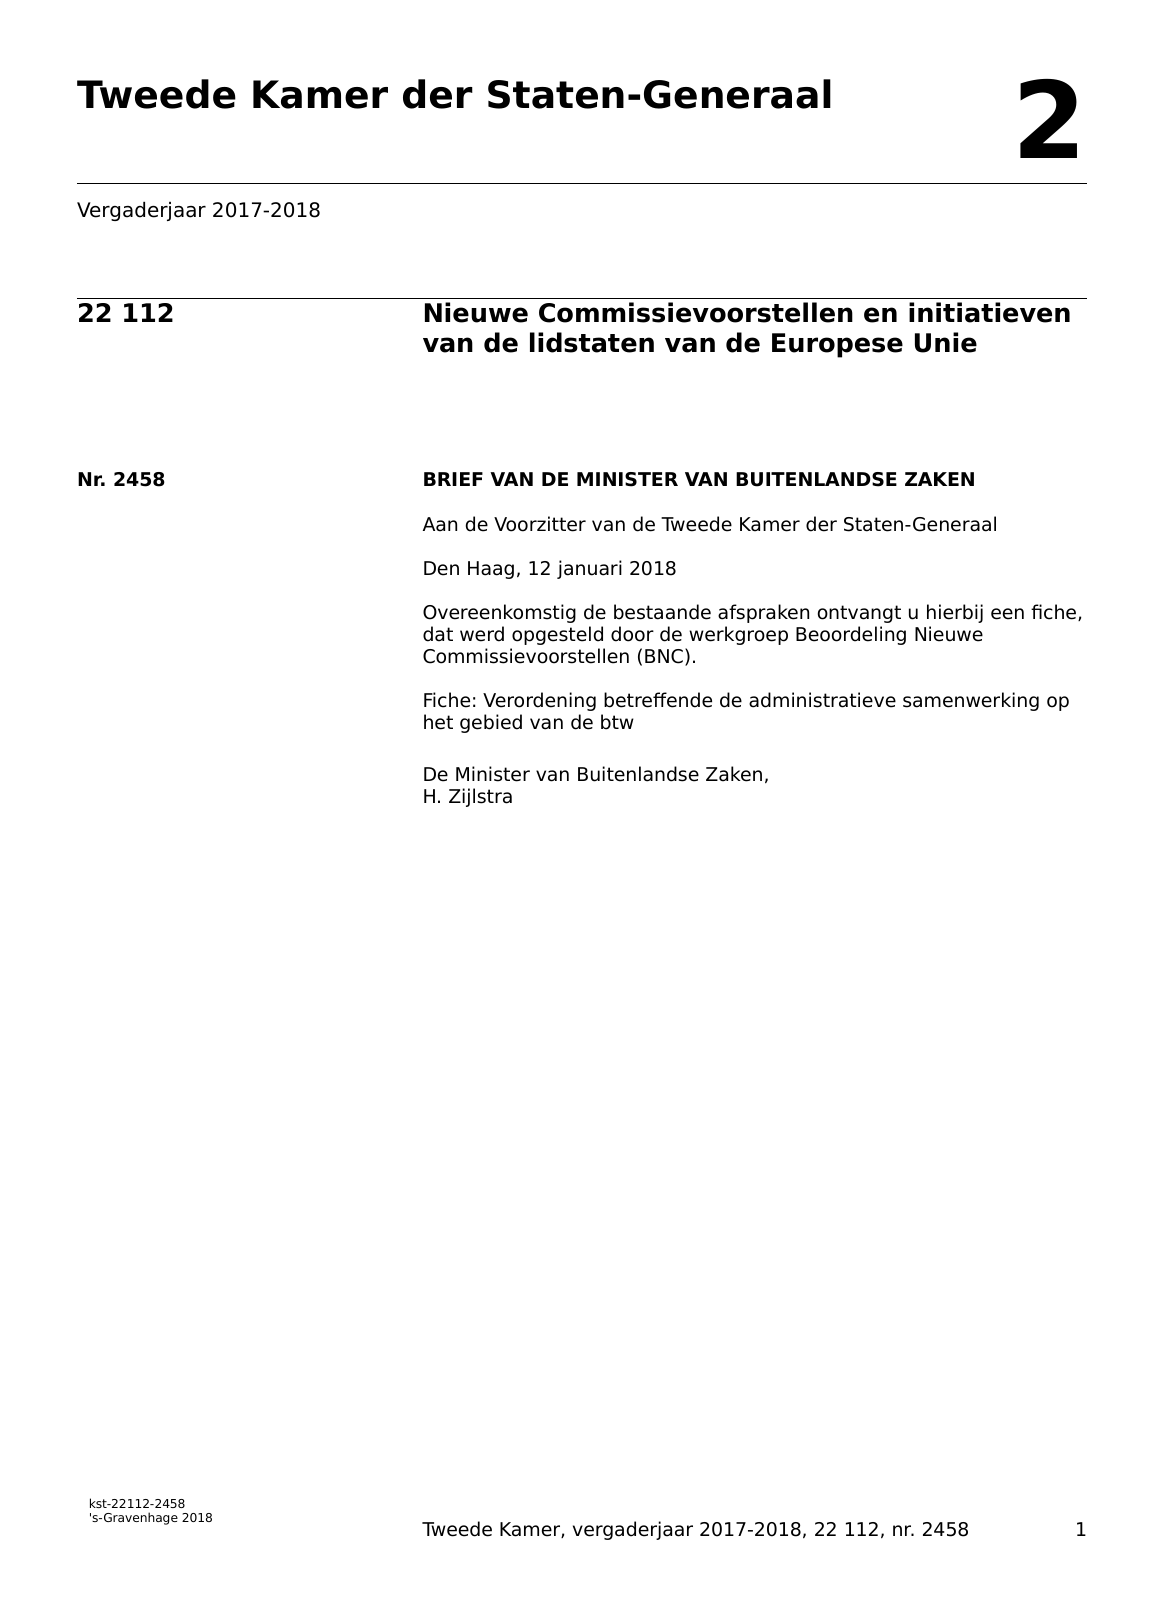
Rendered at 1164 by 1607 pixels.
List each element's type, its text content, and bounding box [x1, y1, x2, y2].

subtitle Nr. 2458 BRIEF VAN DE MINISTER VAN BUITENLANDSE ZAKEN [77, 469, 1087, 491]
table_cell Vergaderjaar 2017-2018 [77, 184, 1087, 298]
text Den Haag, 12 januari 2018 [422, 558, 1087, 580]
table_header Tweede Kamer der Staten-Generaal [77, 59, 886, 183]
text Overeenkomstig de bestaande afspraken ontvangt u hierbij een fiche, dat werd opgesteld door de werkgroep Beoordeling Nieuwe Commissievoorstellen (BNC). [422, 602, 1087, 668]
text Fiche: Verordening betreffende de administratieve samenwerking op het gebied van de btw [422, 690, 1087, 734]
text kst-22112-2458 [88, 1497, 323, 1511]
subtitle 22 112 Nieuwe Commissievoorstellen en initiatieven van de lidstaten van de Europese Unie [77, 299, 1087, 358]
text De Minister van Buitenlandse Zaken, H. Zijlstra [422, 764, 1087, 808]
text Aan de Voorzitter van de Tweede Kamer der Staten-Generaal [422, 513, 1087, 536]
table_header 2 [886, 59, 1087, 183]
text 's-Gravenhage 2018 [88, 1511, 323, 1525]
